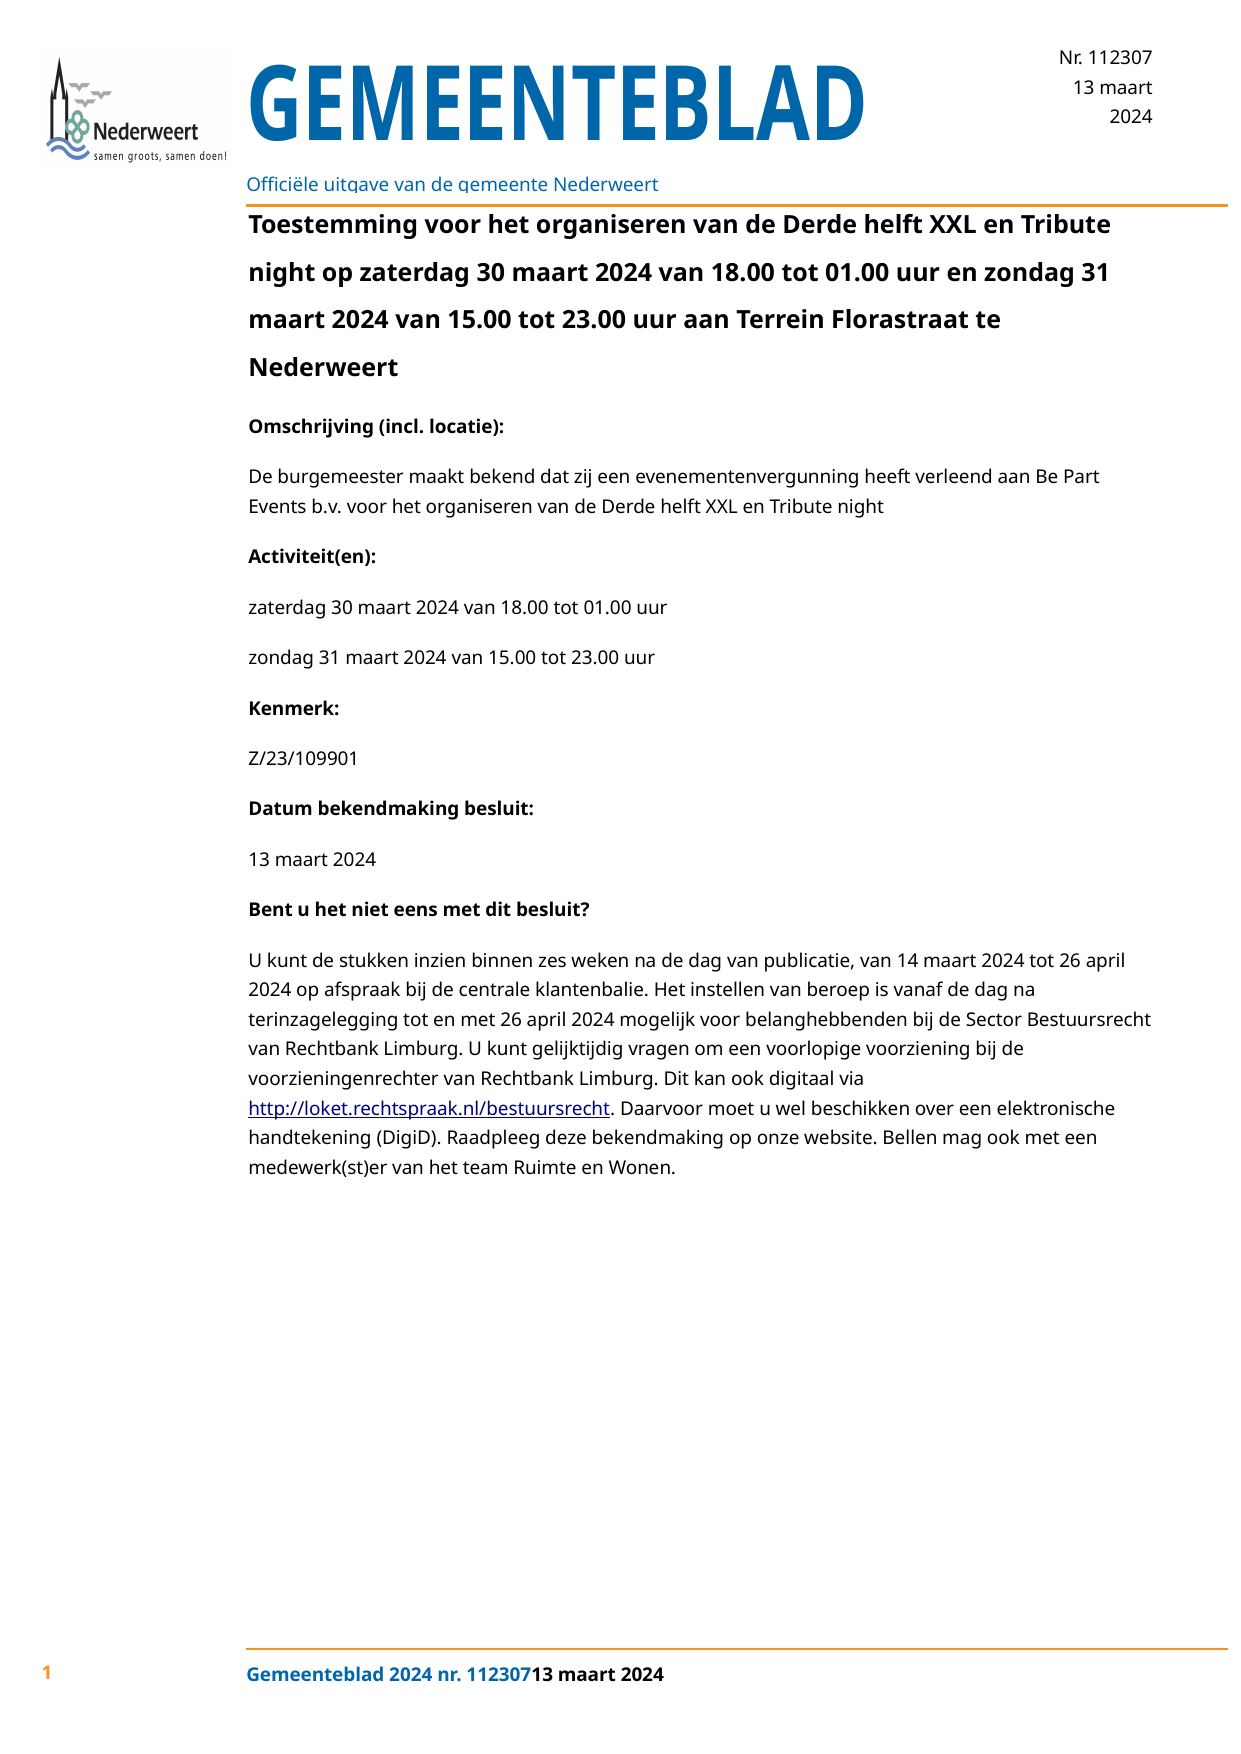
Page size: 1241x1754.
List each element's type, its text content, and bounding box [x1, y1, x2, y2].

text 13 maart 2024 [248, 846, 1152, 872]
text Datum bekendmaking besluit: [248, 796, 1152, 821]
text zondag 31 maart 2024 van 15.00 tot 23.00 uur [248, 644, 1152, 670]
text Omschrijving (incl. locatie): [248, 413, 1152, 439]
picture [41, 47, 231, 172]
text U kunt de stukken inzien binnen zes weken na de dag van publicatie, van 14 maart 2024 tot 26 april 2024 op afspraak bij de centrale klantenbalie. Het instellen van beroep is vanaf de dag na terinzagelegging tot en met 26 april 2024 mogelijk voor belanghebbenden bij de Sector Bestuursrecht van Rechtbank Limburg. U kunt gelijktijdig vragen om een voorlopige voorziening bij de voorzieningenrechter van Rechtbank Limburg. Dit kan ook digitaal via http://loket.rechtspraak.nl/bestuursrecht. Daarvoor moet u wel beschikken over een elektronische handtekening (DigiD). Raadpleeg deze bekendmaking op onze website. Bellen mag ook met een medewerk(st)er van het team Ruimte en Wonen. [248, 947, 1152, 1180]
text zaterdag 30 maart 2024 van 18.00 tot 01.00 uur [248, 594, 1152, 620]
text Activiteit(en): [248, 543, 1152, 569]
text Toestemming voor het organiseren van de Derde helft XXL en Tribute night op zaterdag 30 maart 2024 van 18.00 tot 01.00 uur en zondag 31 maart 2024 van 15.00 tot 23.00 uur aan Terrein Florastraat te Nederweert [248, 207, 1152, 384]
text De burgemeester maakt bekend dat zij een evenementenvergunning heeft verleend aan Be Part Events b.v. voor het organiseren van de Derde helft XXL en Tribute night [248, 463, 1152, 519]
text Z/23/109901 [248, 745, 1152, 771]
text Bent u het niet eens met dit besluit? [248, 896, 1152, 922]
text Kenmerk: [248, 695, 1152, 721]
